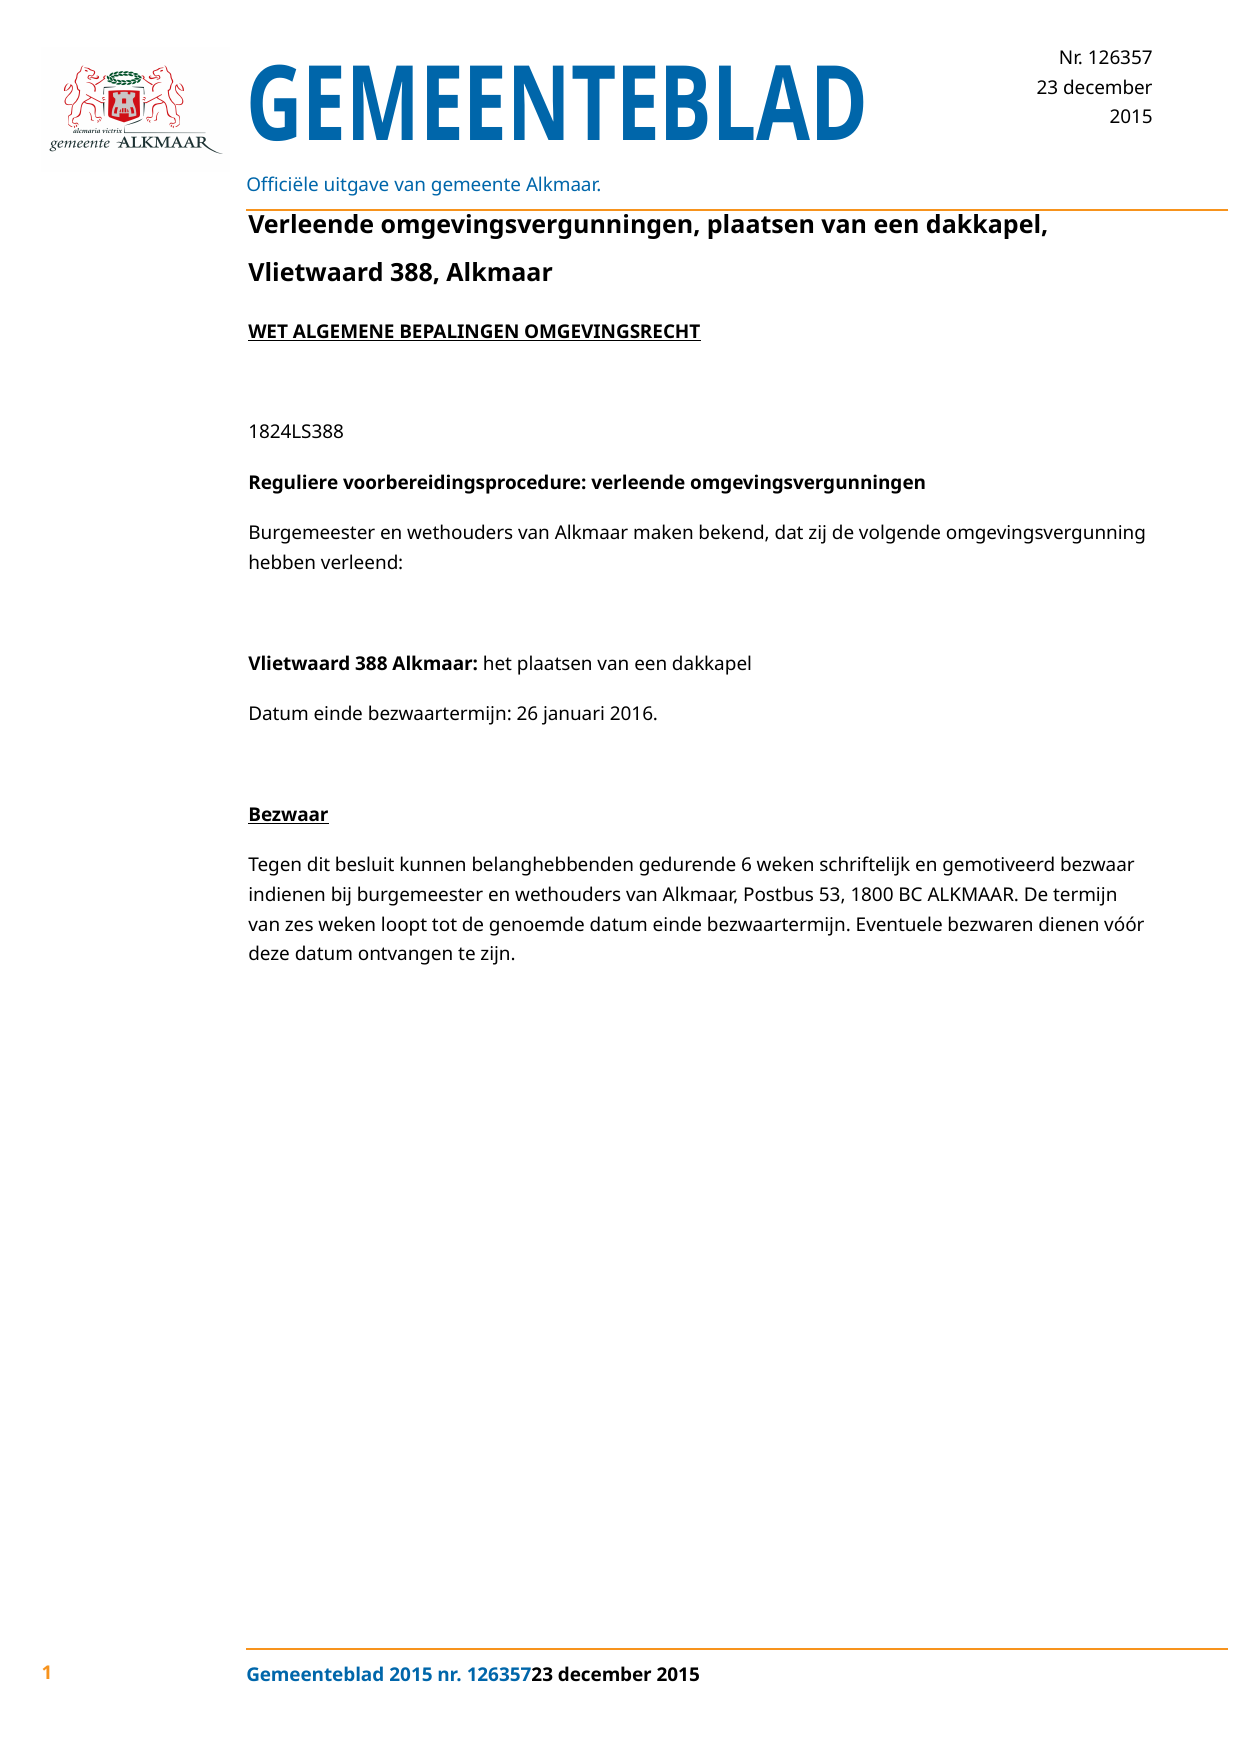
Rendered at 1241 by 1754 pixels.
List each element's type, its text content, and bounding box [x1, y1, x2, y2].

text Vlietwaard 388 Alkmaar: het plaatsen van een dakkapel [248, 650, 1152, 676]
text Datum einde bezwaartermijn: 26 januari 2016. [248, 700, 1152, 726]
text Reguliere voorbereidingsprocedure: verleende omgevingsvergunningen [248, 469, 1152, 495]
text WET ALGEMENE BEPALINGEN OMGEVINGSRECHT [248, 318, 1152, 344]
picture [41, 47, 231, 172]
text Burgemeester en wethouders van Alkmaar maken bekend, dat zij de volgende omgevingsvergunning hebben verleend: [248, 519, 1152, 575]
text Verleende omgevingsvergunningen, plaatsen van een dakkapel, Vlietwaard 388, Alkmaar [248, 211, 1152, 288]
text Bezwaar [248, 801, 1152, 827]
text Tegen dit besluit kunnen belanghebbenden gedurende 6 weken schriftelijk en gemotiveerd bezwaar indienen bij burgemeester en wethouders van Alkmaar, Postbus 53, 1800 BC ALKMAAR. De termijn van zes weken loopt tot de genoemde datum einde bezwaartermijn. Eventuele bezwaren dienen vóór deze datum ontvangen te zijn. [248, 852, 1152, 966]
text 1824LS388 [248, 419, 1152, 444]
